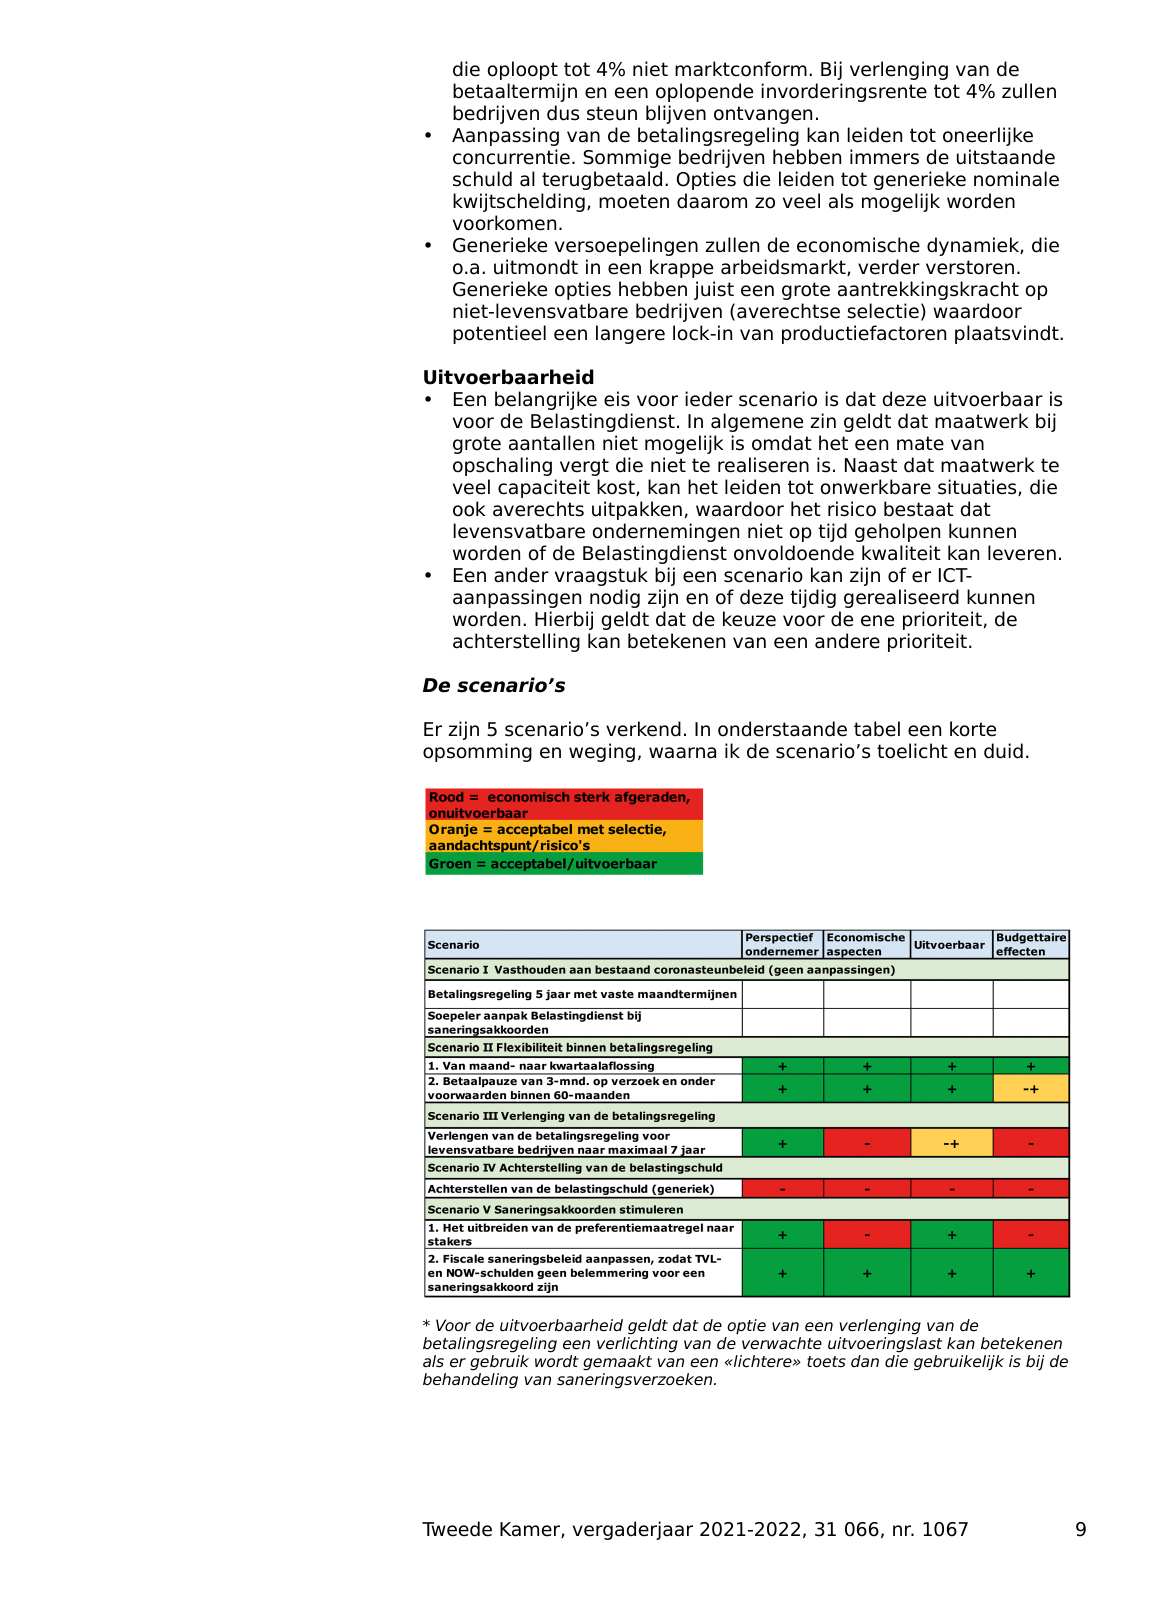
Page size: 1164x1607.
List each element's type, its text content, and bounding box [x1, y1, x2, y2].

text * Voor de uitvoerbaarheid geldt dat de optie van een verlenging van de betalingsregeling een verlichting van de verwachte uitvoeringslast kan betekenen als er gebruik wordt gemaakt van een «lichtere» toets dan die gebruikelijk is bij de behandeling van saneringsverzoeken. [422, 1317, 1072, 1389]
picture [422, 785, 1072, 1305]
subtitle De scenario’s [422, 675, 1087, 697]
subtitle Uitvoerbaarheid [422, 367, 1087, 389]
text die oploopt tot 4% niet marktconform. Bij verlenging van de betaaltermijn en een oplopende invorderingsrente tot 4% zullen bedrijven dus steun blijven ontvangen. [422, 59, 1087, 125]
text • Aanpassing van de betalingsregeling kan leiden tot oneerlijke concurrentie. Sommige bedrijven hebben immers de uitstaande schuld al terugbetaald. Opties die leiden tot generieke nominale kwijtschelding, moeten daarom zo veel als mogelijk worden voorkomen. [422, 125, 1087, 235]
text • Een ander vraagstuk bij een scenario kan zijn of er ICT-aanpassingen nodig zijn en of deze tijdig gerealiseerd kunnen worden. Hierbij geldt dat de keuze voor de ene prioriteit, de achterstelling kan betekenen van een andere prioriteit. [422, 565, 1087, 653]
text • Generieke versoepelingen zullen de economische dynamiek, die o.a. uitmondt in een krappe arbeidsmarkt, verder verstoren. Generieke opties hebben juist een grote aantrekkingskracht op niet-levensvatbare bedrijven (averechtse selectie) waardoor potentieel een langere lock-in van productiefactoren plaatsvindt. [422, 235, 1087, 345]
text Er zijn 5 scenario’s verkend. In onderstaande tabel een korte opsomming en weging, waarna ik de scenario’s toelicht en duid. [422, 719, 1087, 763]
text • Een belangrijke eis voor ieder scenario is dat deze uitvoerbaar is voor de Belastingdienst. In algemene zin geldt dat maatwerk bij grote aantallen niet mogelijk is omdat het een mate van opschaling vergt die niet te realiseren is. Naast dat maatwerk te veel capaciteit kost, kan het leiden tot onwerkbare situaties, die ook averechts uitpakken, waardoor het risico bestaat dat levensvatbare ondernemingen niet op tijd geholpen kunnen worden of de Belastingdienst onvoldoende kwaliteit kan leveren. [422, 389, 1087, 565]
